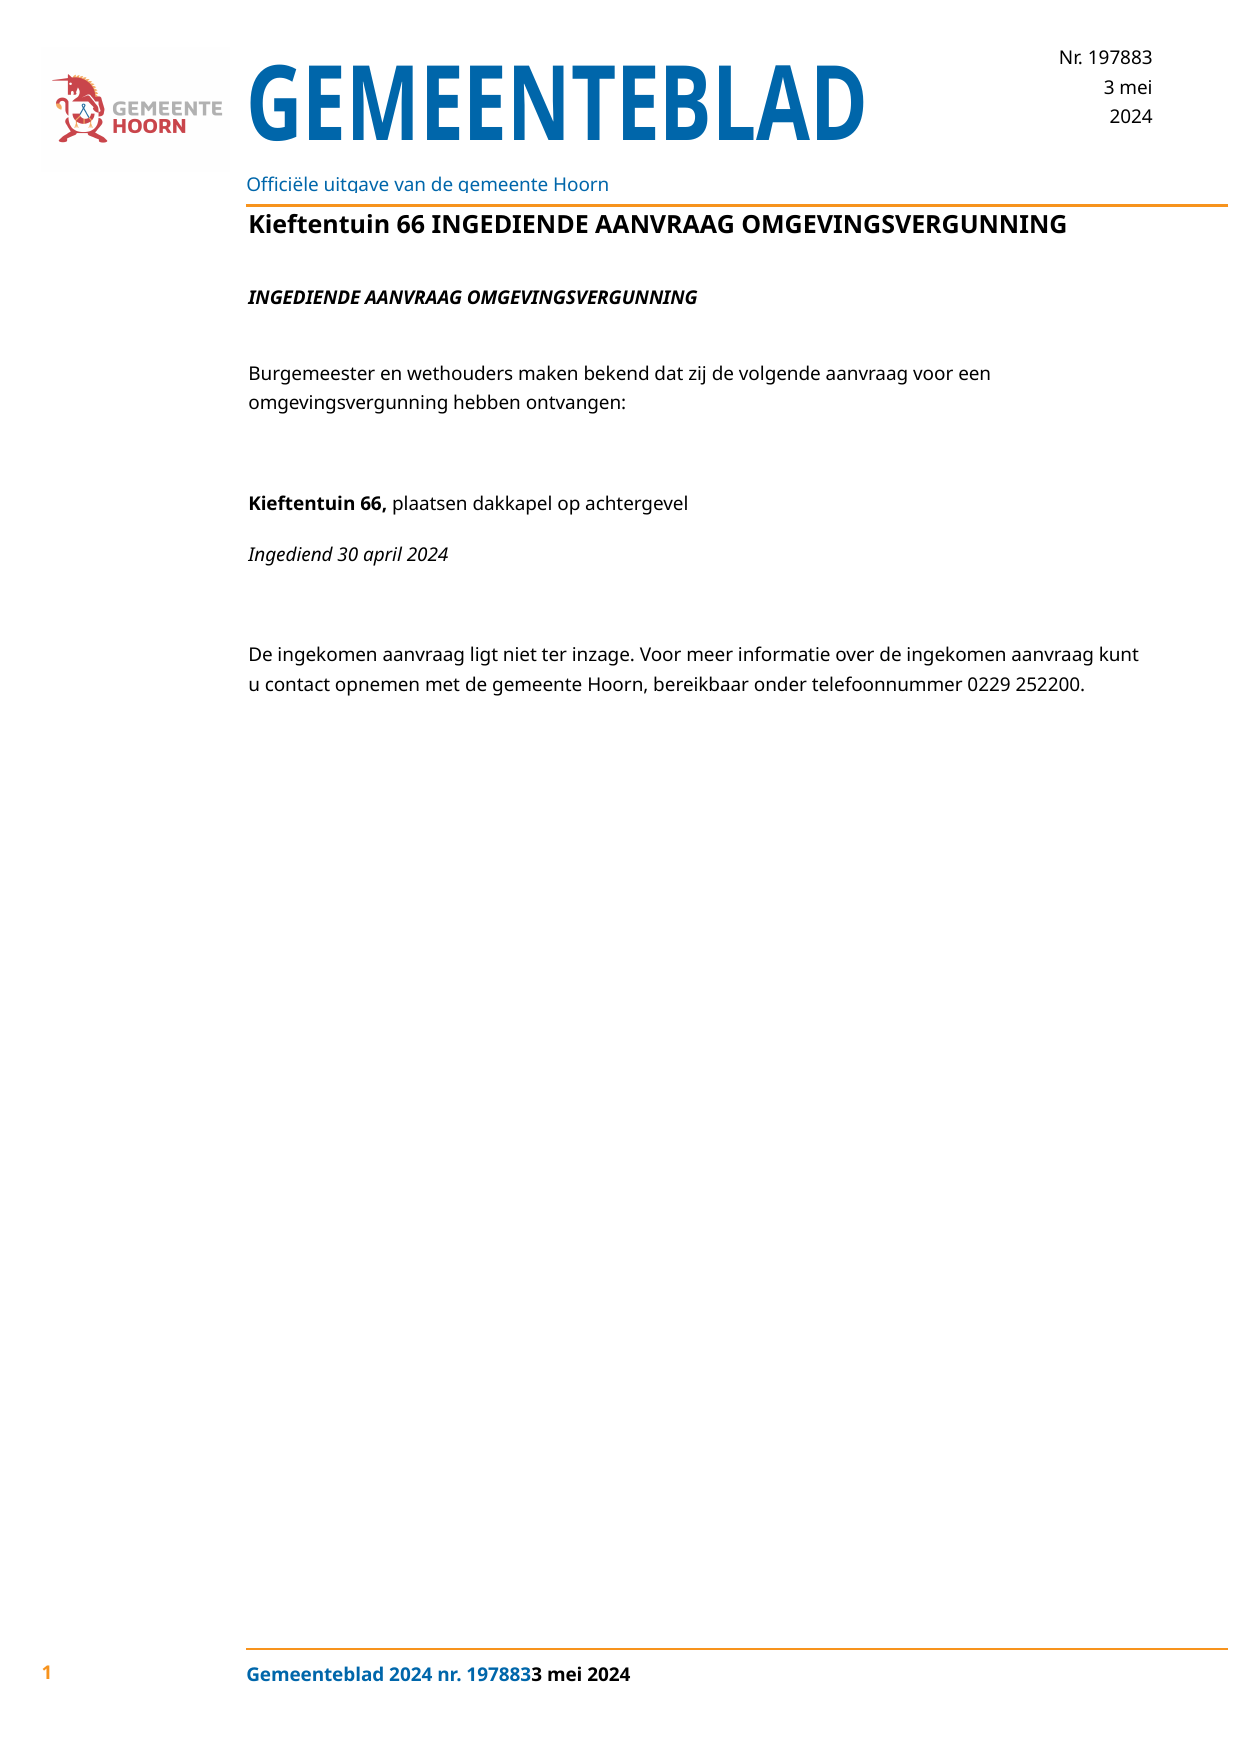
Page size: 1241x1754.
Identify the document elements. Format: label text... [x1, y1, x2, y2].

text Ingediend 30 april 2024 [248, 541, 1152, 567]
text Kieftentuin 66, plaatsen dakkapel op achtergevel [248, 490, 1152, 516]
text INGEDIENDE AANVRAAG OMGEVINGSVERGUNNING [248, 284, 1152, 309]
text Burgemeester en wethouders maken bekend dat zij de volgende aanvraag voor een omgevingsvergunning hebben ontvangen: [248, 360, 1152, 415]
text De ingekomen aanvraag ligt niet ter inzage. Voor meer informatie over de ingekomen aanvraag kunt u contact opnemen met de gemeente Hoorn, bereikbaar onder telefoonnummer 0229 252200. [248, 642, 1152, 697]
picture [41, 47, 231, 172]
text Kieftentuin 66 INGEDIENDE AANVRAAG OMGEVINGSVERGUNNING [248, 207, 1152, 241]
